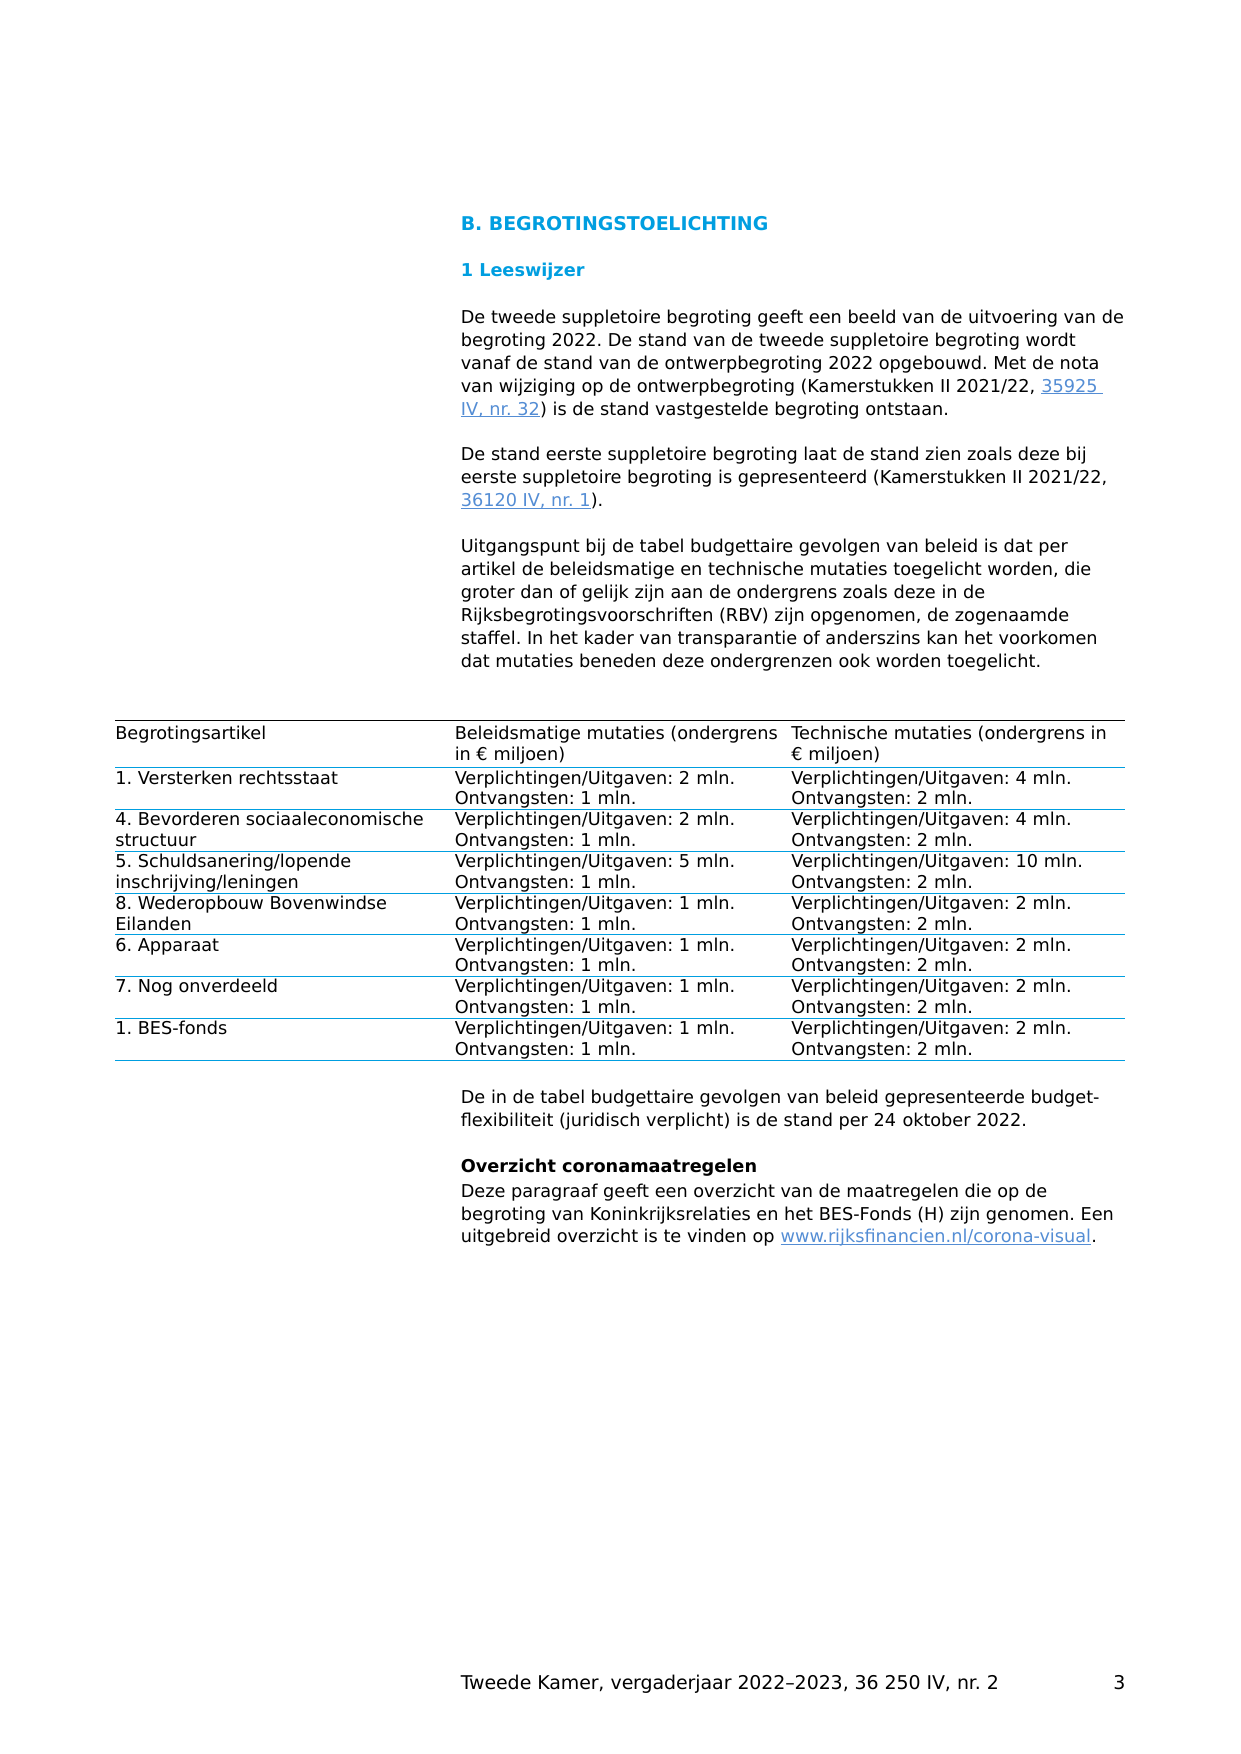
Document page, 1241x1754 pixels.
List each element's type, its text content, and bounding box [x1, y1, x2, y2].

table_cell Verplichtingen/Uitgaven: 2 mln. Ontvangsten: 2 mln. [788, 935, 1125, 976]
text Uitgangspunt bij de tabel budgettaire gevolgen van beleid is dat per artikel de beleidsmatige en technische mutaties toegelicht worden, die groter dan of gelijk zijn aan de ondergrens zoals deze in de Rijksbegrotingsvoorschriften (RBV) zijn opgenomen, de zogenaamde staffel. In het kader van transparantie of anderszins kan het voorkomen dat mutaties beneden deze ondergrenzen ook worden toegelicht. [461, 534, 1125, 672]
text De tweede suppletoire begroting geeft een beeld van de uitvoering van de begroting 2022. De stand van de tweede suppletoire begroting wordt vanaf de stand van de ontwerpbegroting 2022 opgebouwd. Met de nota van wijziging op de ontwerpbegroting (Kamerstukken II 2021/22, 35925 IV, nr. 32) is de stand vastgestelde begroting ontstaan. [461, 305, 1125, 419]
text Deze paragraaf geeft een overzicht van de maatregelen die op de begroting van Koninkrijksrelaties en het BES-Fonds (H) zijn genomen. Een uitgebreid overzicht is te vinden op www.rijksfinancien.nl/corona-visual. [461, 1179, 1125, 1247]
text De in de tabel budgettaire gevolgen van beleid gepresenteerde budget‐ flexibiliteit (juridisch verplicht) is de stand per 24 oktober 2022. [461, 1085, 1125, 1131]
table_cell Verplichtingen/Uitgaven: 1 mln. Ontvangsten: 1 mln. [452, 935, 788, 976]
table_cell 7. Nog onverdeeld [115, 977, 452, 1018]
table_cell Verplichtingen/Uitgaven: 2 mln. Ontvangsten: 1 mln. [452, 768, 788, 809]
table_cell Verplichtingen/Uitgaven: 1 mln. Ontvangsten: 1 mln. [452, 894, 788, 934]
table_cell Verplichtingen/Uitgaven: 2 mln. Ontvangsten: 2 mln. [788, 894, 1125, 934]
table_cell Verplichtingen/Uitgaven: 10 mln. Ontvangsten: 2 mln. [788, 852, 1125, 892]
title 1 Leeswijzer [461, 258, 1125, 281]
table_cell Verplichtingen/Uitgaven: 4 mln. Ontvangsten: 2 mln. [788, 768, 1125, 809]
table_cell Technische mutaties (ondergrens in € miljoen) [788, 721, 1125, 767]
text De stand eerste suppletoire begroting laat de stand zien zoals deze bij eerste suppletoire begroting is gepresenteerd (Kamerstukken II 2021/22, 36120 IV, nr. 1). [461, 442, 1125, 511]
table_cell 1. BES-fonds [115, 1019, 452, 1059]
table_cell Verplichtingen/Uitgaven: 5 mln. Ontvangsten: 1 mln. [452, 852, 788, 892]
table_cell 1. Versterken rechtsstaat [115, 768, 452, 809]
table_cell Verplichtingen/Uitgaven: 2 mln. Ontvangsten: 2 mln. [788, 1019, 1125, 1059]
table_cell 8. Wederopbouw Bovenwindse Eilanden [115, 894, 452, 934]
table_cell Verplichtingen/Uitgaven: 1 mln. Ontvangsten: 1 mln. [452, 1019, 788, 1059]
table_cell 5. Schuldsanering/lopende inschrijving/leningen [115, 852, 452, 892]
table_cell Beleidsmatige mutaties (ondergrens in € miljoen) [452, 721, 788, 767]
table_cell Verplichtingen/Uitgaven: 2 mln. Ontvangsten: 2 mln. [788, 977, 1125, 1018]
table_cell Verplichtingen/Uitgaven: 2 mln. Ontvangsten: 1 mln. [452, 810, 788, 851]
table_cell Begrotingsartikel [115, 721, 452, 767]
table_cell Verplichtingen/Uitgaven: 1 mln. Ontvangsten: 1 mln. [452, 977, 788, 1018]
title B. BEGROTINGSTOELICHTING [461, 213, 1125, 235]
table_header Tabel 1 Ondergrenzen conform RBV 2022 [115, 695, 1125, 719]
table_cell 6. Apparaat [115, 935, 452, 976]
table_cell 4. Bevorderen sociaaleconomische structuur [115, 810, 452, 851]
text Overzicht coronamaatregelen [461, 1154, 1125, 1177]
table_cell Verplichtingen/Uitgaven: 4 mln. Ontvangsten: 2 mln. [788, 810, 1125, 851]
